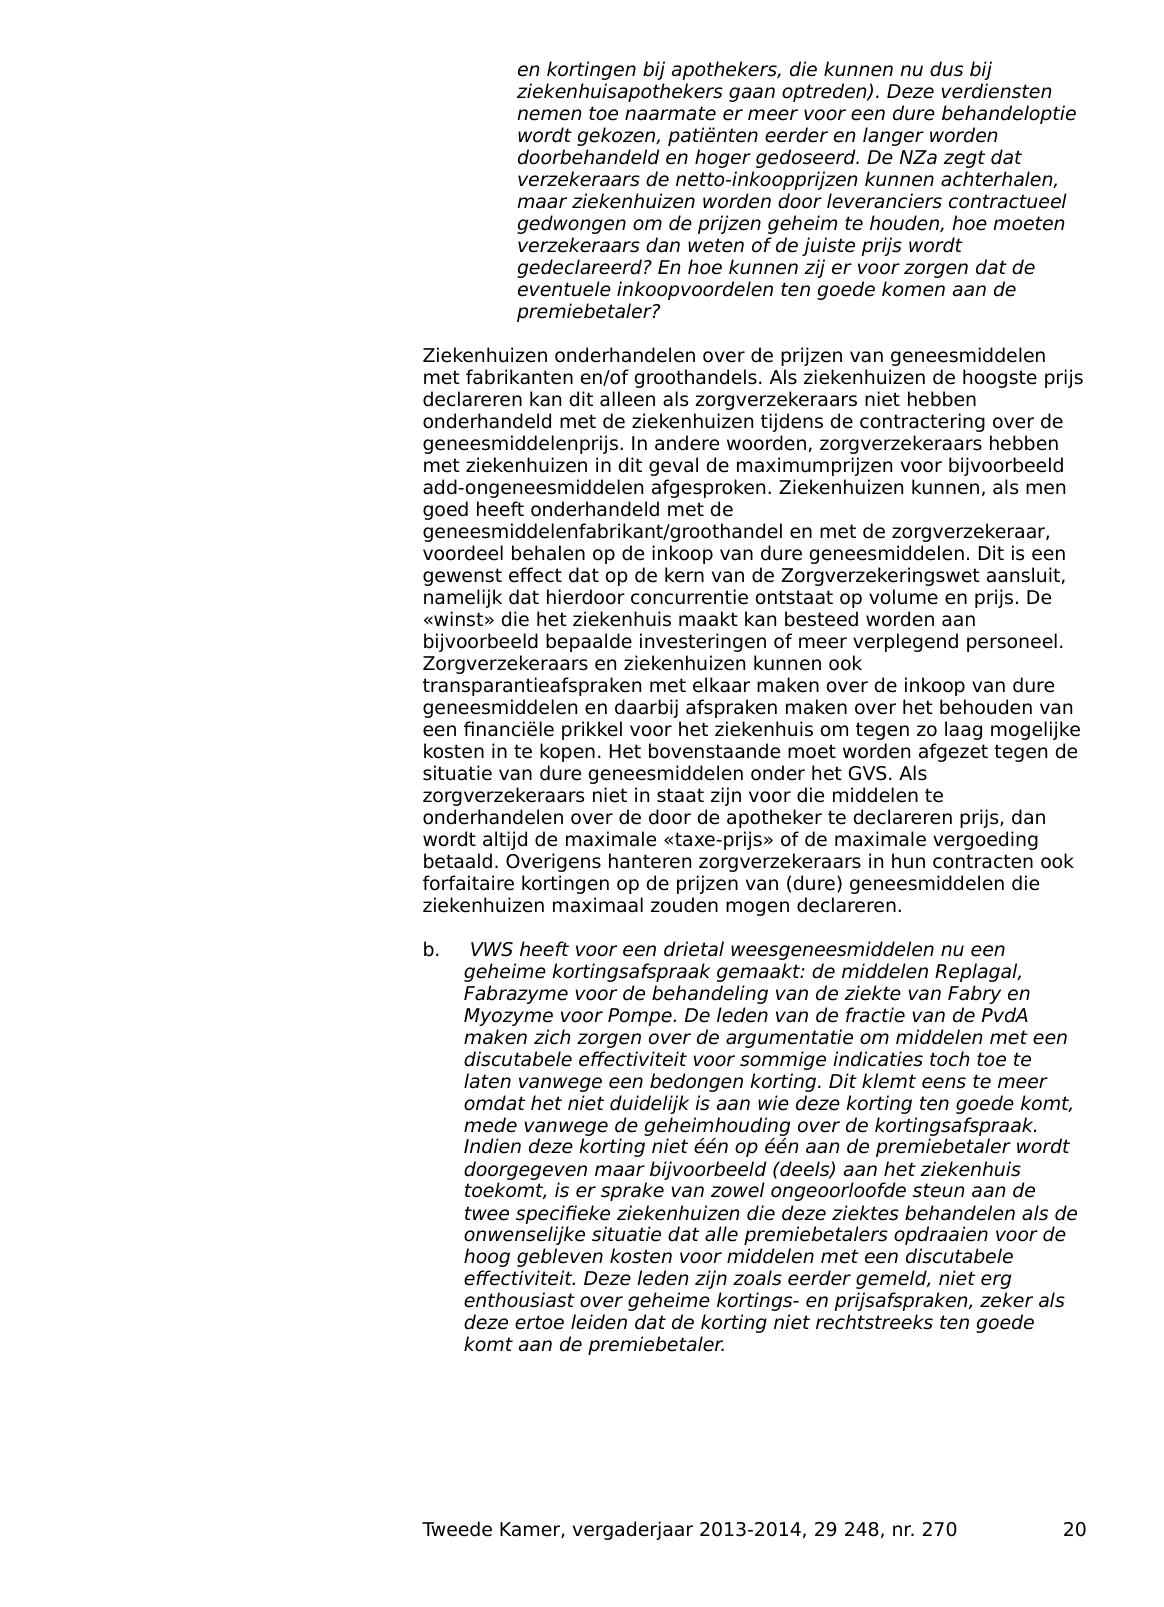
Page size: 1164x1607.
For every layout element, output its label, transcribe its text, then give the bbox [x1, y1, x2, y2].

text en kortingen bij apothekers, die kunnen nu dus bij ziekenhuisapothekers gaan optreden). Deze verdiensten nemen toe naarmate er meer voor een dure behandeloptie wordt gekozen, patiënten eerder en langer worden doorbehandeld en hoger gedoseerd. De NZa zegt dat verzekeraars de netto-inkoopprijzen kunnen achterhalen, maar ziekenhuizen worden door leveranciers contractueel gedwongen om de prijzen geheim te houden, hoe moeten verzekeraars dan weten of de juiste prijs wordt gedeclareerd? En hoe kunnen zij er voor zorgen dat de eventuele inkoopvoordelen ten goede komen aan de premiebetaler? [475, 59, 1087, 323]
text b. VWS heeft voor een drietal weesgeneesmiddelen nu een geheime kortingsafspraak gemaakt: de middelen Replagal, Fabrazyme voor de behandeling van de ziekte van Fabry en Myozyme voor Pompe. De leden van de fractie van de PvdA maken zich zorgen over de argumentatie om middelen met een discutabele effectiviteit voor sommige indicaties toch toe te laten vanwege een bedongen korting. Dit klemt eens te meer omdat het niet duidelijk is aan wie deze korting ten goede komt, mede vanwege de geheimhouding over de kortingsafspraak. Indien deze korting niet één op één aan de premiebetaler wordt doorgegeven maar bijvoorbeeld (deels) aan het ziekenhuis toekomt, is er sprake van zowel ongeoorloofde steun aan de twee specifieke ziekenhuizen die deze ziektes behandelen als de onwenselijke situatie dat alle premiebetalers opdraaien voor de hoog gebleven kosten voor middelen met een discutabele effectiviteit. Deze leden zijn zoals eerder gemeld, niet erg enthousiast over geheime kortings- en prijsafspraken, zeker als deze ertoe leiden dat de korting niet rechtstreeks ten goede komt aan de premiebetaler. [422, 939, 1087, 1356]
text Ziekenhuizen onderhandelen over de prijzen van geneesmiddelen met fabrikanten en/of groothandels. Als ziekenhuizen de hoogste prijs declareren kan dit alleen als zorgverzekeraars niet hebben onderhandeld met de ziekenhuizen tijdens de contractering over de geneesmiddelenprijs. In andere woorden, zorgverzekeraars hebben met ziekenhuizen in dit geval de maximumprijzen voor bijvoorbeeld add-ongeneesmiddelen afgesproken. Ziekenhuizen kunnen, als men goed heeft onderhandeld met de geneesmiddelenfabrikant/groothandel en met de zorgverzekeraar, voordeel behalen op de inkoop van dure geneesmiddelen. Dit is een gewenst effect dat op de kern van de Zorgverzekeringswet aansluit, namelijk dat hierdoor concurrentie ontstaat op volume en prijs. De «winst» die het ziekenhuis maakt kan besteed worden aan bijvoorbeeld bepaalde investeringen of meer verplegend personeel. Zorgverzekeraars en ziekenhuizen kunnen ook transparantieafspraken met elkaar maken over de inkoop van dure geneesmiddelen en daarbij afspraken maken over het behouden van een financiële prikkel voor het ziekenhuis om tegen zo laag mogelijke kosten in te kopen. Het bovenstaande moet worden afgezet tegen de situatie van dure geneesmiddelen onder het GVS. Als zorgverzekeraars niet in staat zijn voor die middelen te onderhandelen over de door de apotheker te declareren prijs, dan wordt altijd de maximale «taxe-prijs» of de maximale vergoeding betaald. Overigens hanteren zorgverzekeraars in hun contracten ook forfaitaire kortingen op de prijzen van (dure) geneesmiddelen die ziekenhuizen maximaal zouden mogen declareren. [422, 345, 1087, 916]
